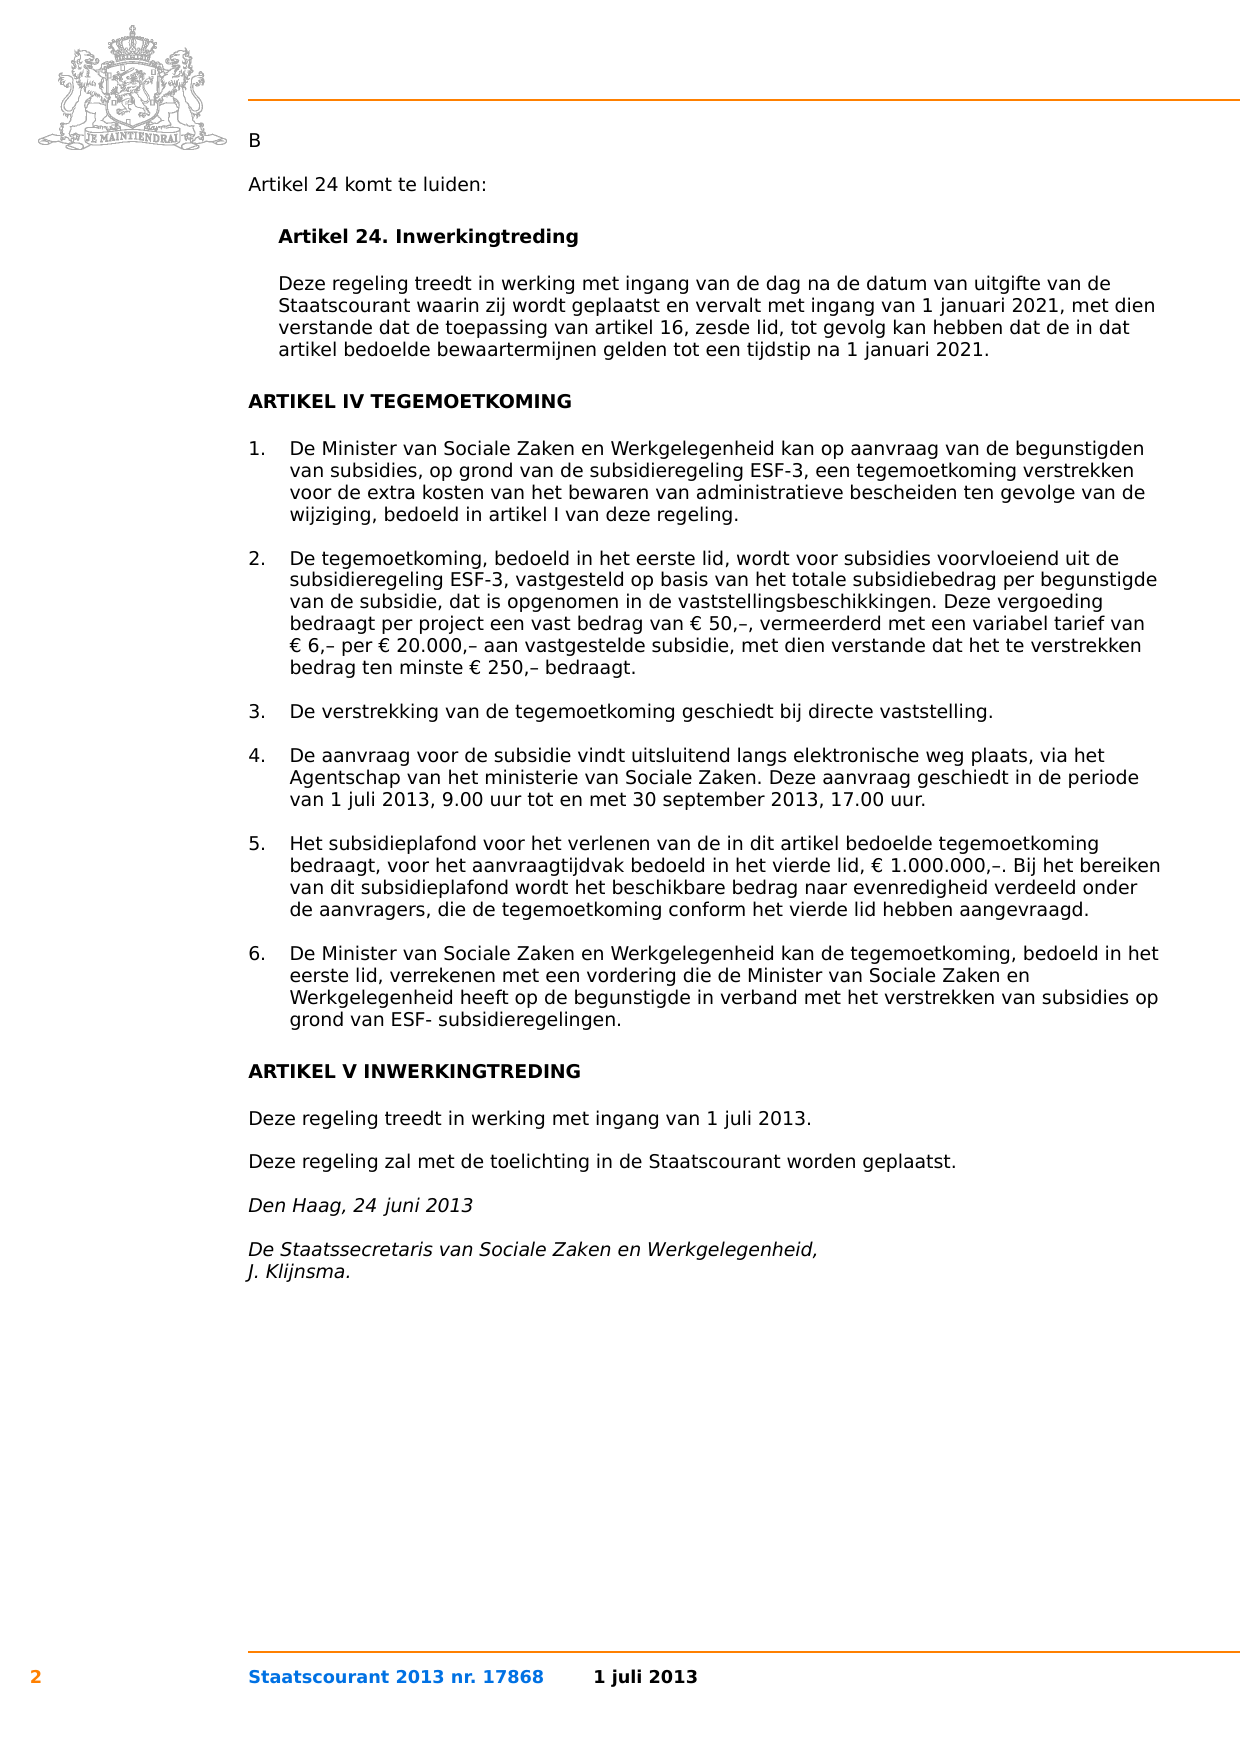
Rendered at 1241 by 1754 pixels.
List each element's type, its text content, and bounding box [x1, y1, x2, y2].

text 5. Het subsidieplafond voor het verlenen van de in dit artikel bedoelde tegemoetkoming bedraagt, voor het aanvraagtijdvak bedoeld in het vierde lid, € 1.000.000,–. Bij het bereiken van dit subsidieplafond wordt het beschikbare bedrag naar evenredigheid verdeeld onder de aanvragers, die de tegemoetkoming conform het vierde lid hebben aangevraagd. [248, 833, 1163, 921]
picture [38, 25, 227, 150]
text Deze regeling zal met de toelichting in de Staatscourant worden geplaatst. [248, 1151, 1163, 1173]
text Artikel 24 komt te luiden: [248, 174, 1163, 196]
text Deze regeling treedt in werking met ingang van de dag na de datum van uitgifte van de Staatscourant waarin zij wordt geplaatst en vervalt met ingang van 1 januari 2021, met dien verstande dat de toepassing van artikel 16, zesde lid, tot gevolg kan hebben dat de in dat artikel bedoelde bewaartermijnen gelden tot een tijdstip na 1 januari 2021. [278, 273, 1163, 361]
text Den Haag, 24 juni 2013 [248, 1195, 1163, 1217]
subtitle Artikel 24. Inwerkingtreding [278, 226, 1163, 248]
text 1. De Minister van Sociale Zaken en Werkgelegenheid kan op aanvraag van de begunstigden van subsidies, op grond van de subsidieregeling ESF-3, een tegemoetkoming verstrekken voor de extra kosten van het bewaren van administratieve bescheiden ten gevolge van de wijziging, bedoeld in artikel I van deze regeling. [248, 438, 1163, 526]
text 4. De aanvraag voor de subsidie vindt uitsluitend langs elektronische weg plaats, via het Agentschap van het ministerie van Sociale Zaken. Deze aanvraag geschiedt in de periode van 1 juli 2013, 9.00 uur tot en met 30 september 2013, 17.00 uur. [248, 745, 1163, 811]
text De Staatssecretaris van Sociale Zaken en Werkgelegenheid, J. Klijnsma. [248, 1239, 1163, 1283]
subtitle ARTIKEL IV TEGEMOETKOMING [248, 391, 1163, 413]
text 6. De Minister van Sociale Zaken en Werkgelegenheid kan de tegemoetkoming, bedoeld in het eerste lid, verrekenen met een vordering die de Minister van Sociale Zaken en Werkgelegenheid heeft op de begunstigde in verband met het verstrekken van subsidies op grond van ESF- subsidieregelingen. [248, 943, 1163, 1031]
text Deze regeling treedt in werking met ingang van 1 juli 2013. [248, 1107, 1163, 1129]
text 2. De tegemoetkoming, bedoeld in het eerste lid, wordt voor subsidies voorvloeiend uit de subsidieregeling ESF-3, vastgesteld op basis van het totale subsidiebedrag per begunstigde van de subsidie, dat is opgenomen in de vaststellingsbeschikkingen. Deze vergoeding bedraagt per project een vast bedrag van € 50,–, vermeerderd met een variabel tarief van € 6,– per € 20.000,– aan vastgestelde subsidie, met dien verstande dat het te verstrekken bedrag ten minste € 250,– bedraagt. [248, 547, 1163, 679]
text B [248, 130, 1163, 152]
subtitle ARTIKEL V INWERKINGTREDING [248, 1061, 1163, 1082]
text 3. De verstrekking van de tegemoetkoming geschiedt bij directe vaststelling. [248, 701, 1163, 723]
